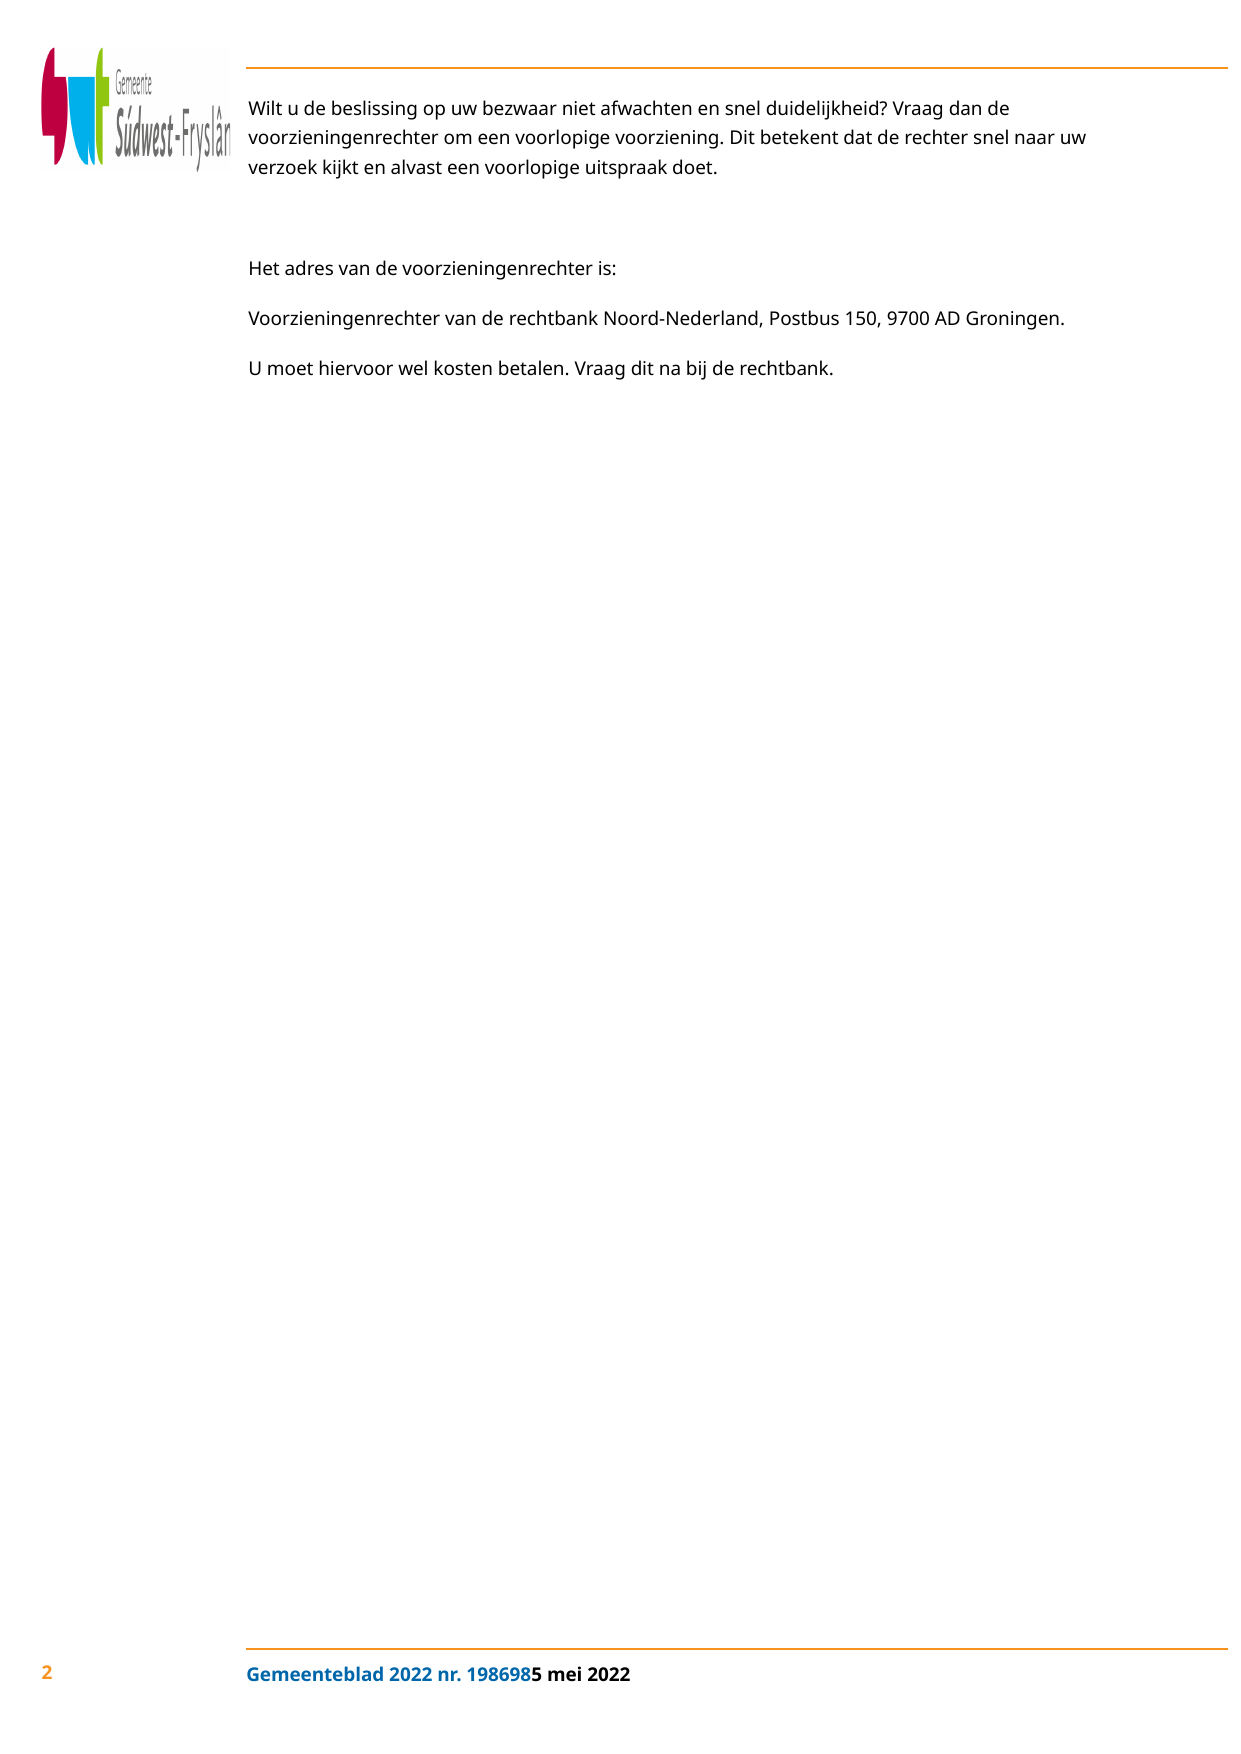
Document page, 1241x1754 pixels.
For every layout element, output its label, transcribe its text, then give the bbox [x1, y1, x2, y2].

text U moet hiervoor wel kosten betalen. Vraag dit na bij de rechtbank. [248, 356, 1152, 381]
text Wilt u de beslissing op uw bezwaar niet afwachten en snel duidelijkheid? Vraag dan de voorzieningenrechter om een voorlopige voorziening. Dit betekent dat de rechter snel naar uw verzoek kijkt en alvast een voorlopige uitspraak doet. [248, 95, 1152, 180]
text Het adres van de voorzieningenrechter is: [248, 255, 1152, 281]
picture [41, 47, 231, 172]
text Voorzieningenrechter van de rechtbank Noord-Nederland, Postbus 150, 9700 AD Groningen. [248, 305, 1152, 331]
